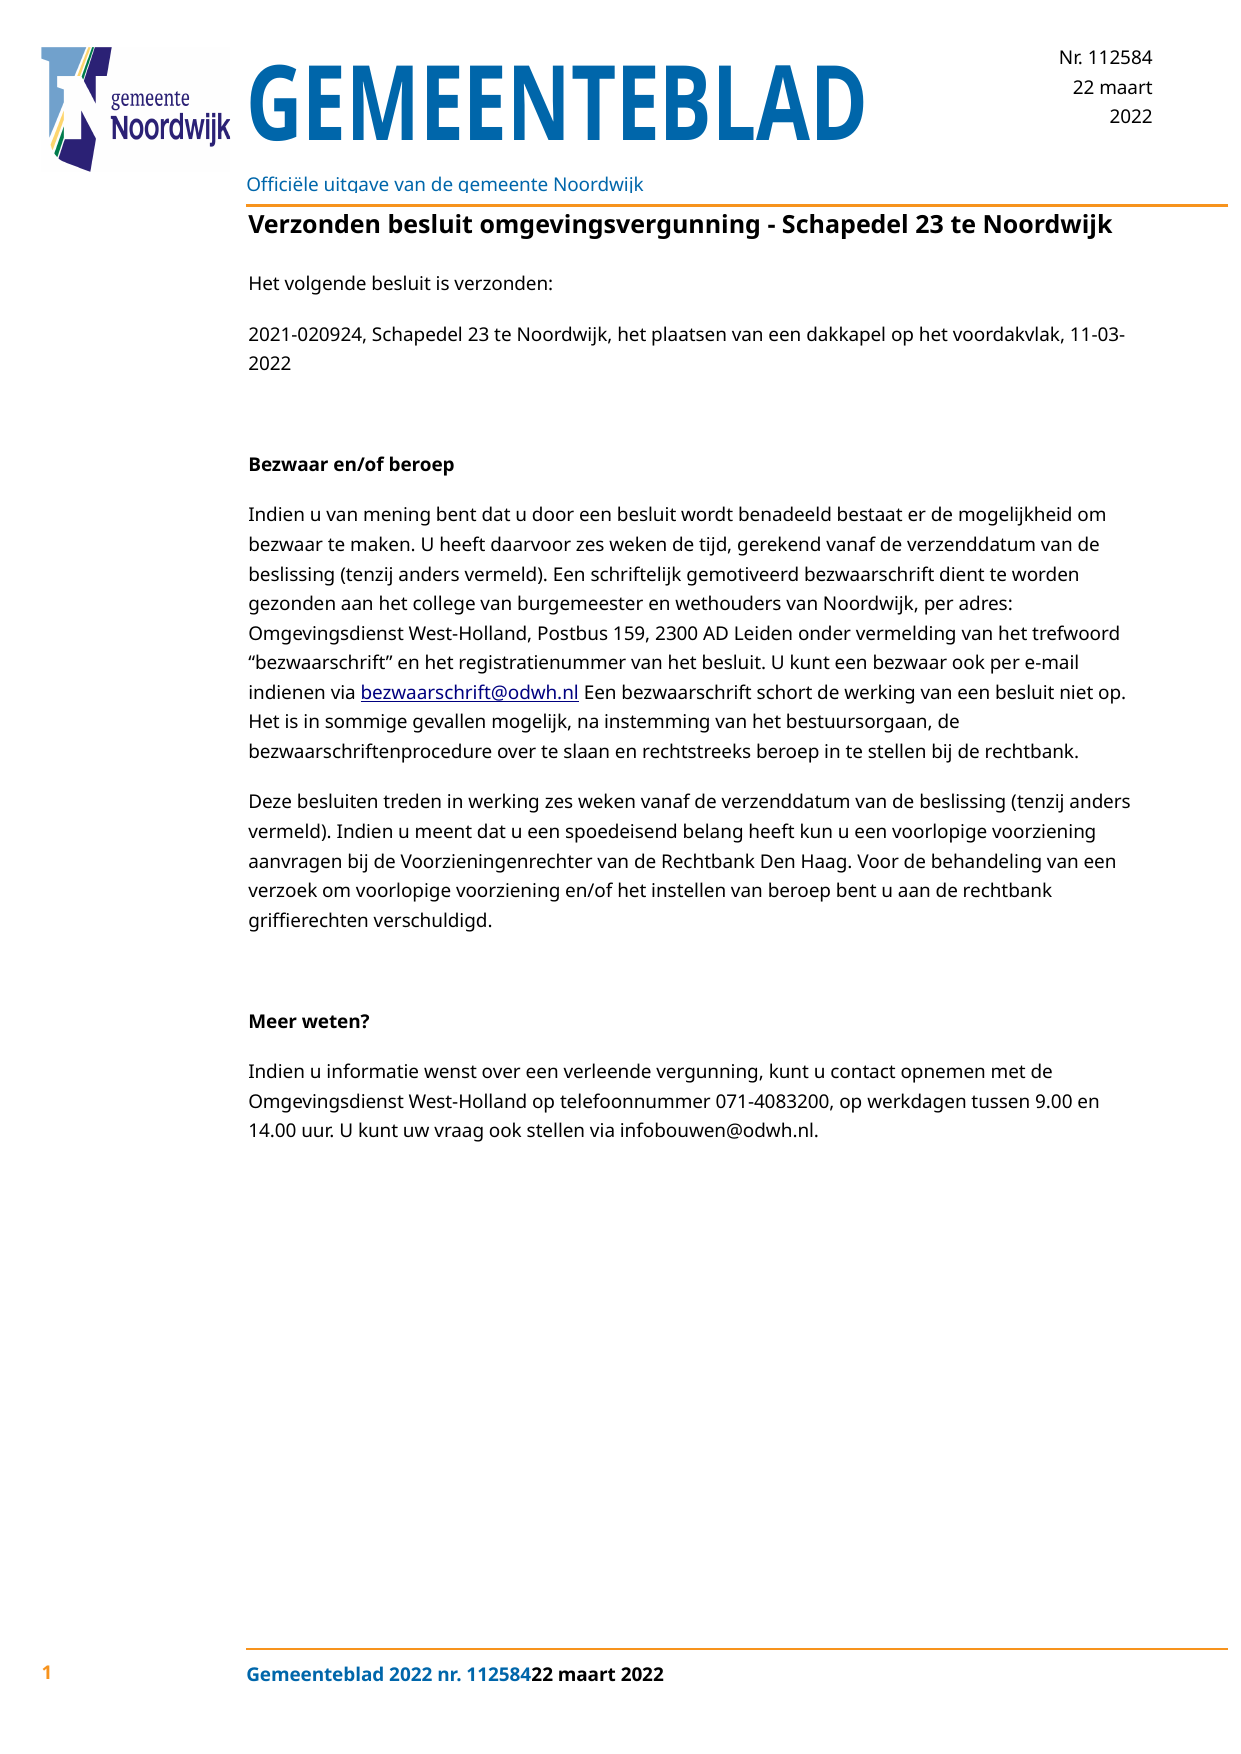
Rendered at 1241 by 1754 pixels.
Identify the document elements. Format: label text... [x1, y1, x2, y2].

text Meer weten? [248, 1008, 1152, 1033]
text Indien u informatie wenst over een verleende vergunning, kunt u contact opnemen met de Omgevingsdienst West-Holland op telefoonnummer 071-4083200, op werkdagen tussen 9.00 en 14.00 uur. U kunt uw vraag ook stellen via infobouwen@odwh.nl. [248, 1058, 1152, 1143]
text 2021-020924, Schapedel 23 te Noordwijk, het plaatsen van een dakkapel op het voordakvlak, 11-03-2022 [248, 321, 1152, 376]
text Het volgende besluit is verzonden: [248, 270, 1152, 296]
picture [41, 47, 231, 172]
text Verzonden besluit omgevingsvergunning - Schapedel 23 te Noordwijk [248, 207, 1152, 241]
text Indien u van mening bent dat u door een besluit wordt benadeeld bestaat er de mogelijkheid om bezwaar te maken. U heeft daarvoor zes weken de tijd, gerekend vanaf de verzenddatum van de beslissing (tenzij anders vermeld). Een schriftelijk gemotiveerd bezwaarschrift dient te worden gezonden aan het college van burgemeester en wethouders van Noordwijk, per adres: Omgevingsdienst West-Holland, Postbus 159, 2300 AD Leiden onder vermelding van het trefwoord “bezwaarschrift” en het registratienummer van het besluit. U kunt een bezwaar ook per e-mail indienen via bezwaarschrift@odwh.nl Een bezwaarschrift schort de werking van een besluit niet op. Het is in sommige gevallen mogelijk, na instemming van het bestuursorgaan, de bezwaarschriftenprocedure over te slaan en rechtstreeks beroep in te stellen bij de rechtbank. [248, 502, 1152, 764]
text Deze besluiten treden in werking zes weken vanaf de verzenddatum van de beslissing (tenzij anders vermeld). Indien u meent dat u een spoedeisend belang heeft kun u een voorlopige voorziening aanvragen bij de Voorzieningenrechter van de Rechtbank Den Haag. Voor de behandeling van een verzoek om voorlopige voorziening en/of het instellen van beroep bent u aan de rechtbank griffierechten verschuldigd. [248, 789, 1152, 933]
text Bezwaar en/of beroep [248, 451, 1152, 477]
